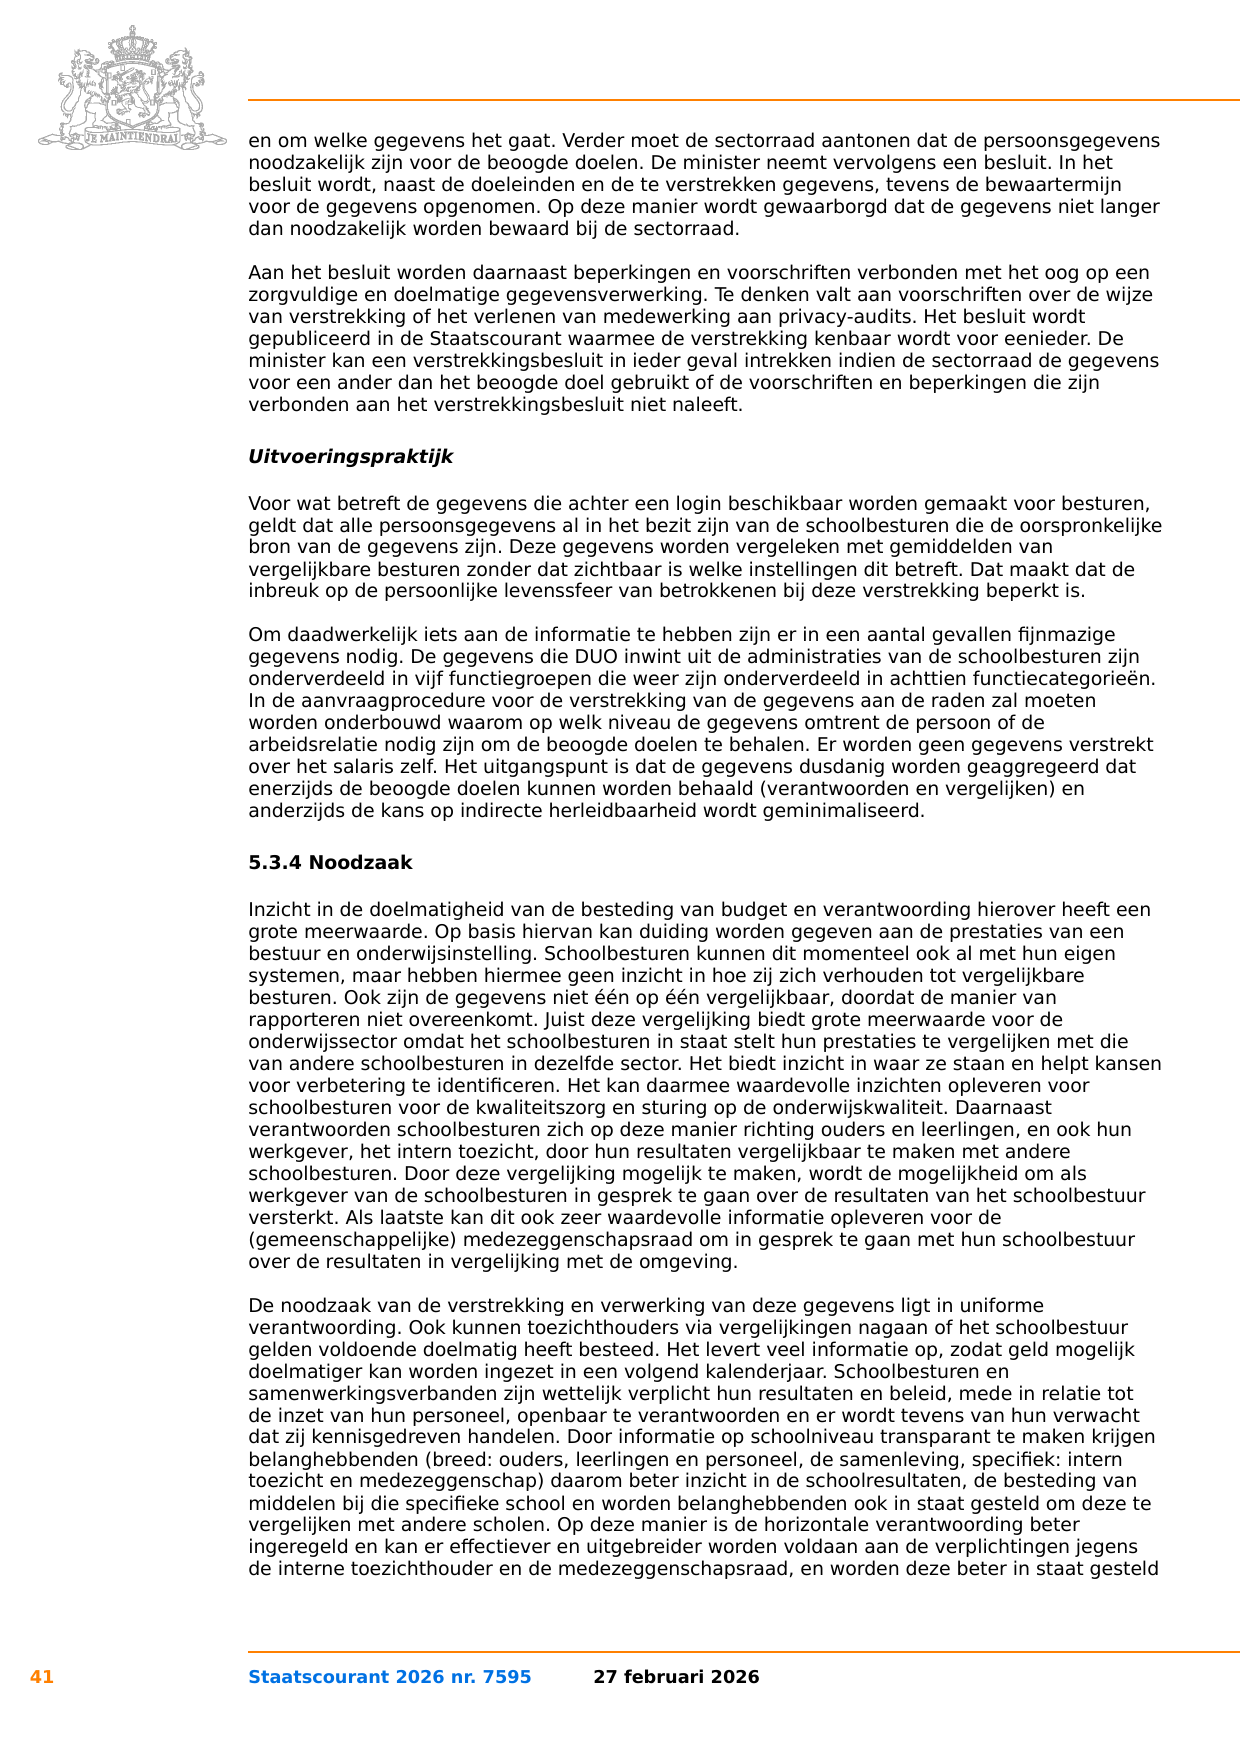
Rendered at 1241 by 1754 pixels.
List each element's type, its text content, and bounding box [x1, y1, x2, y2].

text Om daadwerkelijk iets aan de informatie te hebben zijn er in een aantal gevallen fijnmazige gegevens nodig. De gegevens die DUO inwint uit de administraties van de schoolbesturen zijn onderverdeeld in vijf functiegroepen die weer zijn onderverdeeld in achttien functiecategorieën. In de aanvraagprocedure voor de verstrekking van de gegevens aan de raden zal moeten worden onderbouwd waarom op welk niveau de gegevens omtrent de persoon of de arbeidsrelatie nodig zijn om de beoogde doelen te behalen. Er worden geen gegevens verstrekt over het salaris zelf. Het uitgangspunt is dat de gegevens dusdanig worden geaggregeerd dat enerzijds de beoogde doelen kunnen worden behaald (verantwoorden en vergelijken) en anderzijds de kans op indirecte herleidbaarheid wordt geminimaliseerd. [248, 624, 1163, 822]
text De noodzaak van de verstrekking en verwerking van deze gegevens ligt in uniforme verantwoording. Ook kunnen toezichthouders via vergelijkingen nagaan of het schoolbestuur gelden voldoende doelmatig heeft besteed. Het levert veel informatie op, zodat geld mogelijk doelmatiger kan worden ingezet in een volgend kalenderjaar. Schoolbesturen en samenwerkingsverbanden zijn wettelijk verplicht hun resultaten en beleid, mede in relatie tot de inzet van hun personeel, openbaar te verantwoorden en er wordt tevens van hun verwacht dat zij kennisgedreven handelen. Door informatie op schoolniveau transparant te maken krijgen belanghebbenden (breed: ouders, leerlingen en personeel, de samenleving, specifiek: intern toezicht en medezeggenschap) daarom beter inzicht in de schoolresultaten, de besteding van middelen bij die specifieke school en worden belanghebbenden ook in staat gesteld om deze te vergelijken met andere scholen. Op deze manier is de horizontale verantwoording beter ingeregeld en kan er effectiever en uitgebreider worden voldaan aan de verplichtingen jegens de interne toezichthouder en de medezeggenschapsraad, en worden deze beter in staat gesteld [248, 1294, 1163, 1580]
text Voor wat betreft de gegevens die achter een login beschikbaar worden gemaakt voor besturen, geldt dat alle persoonsgegevens al in het bezit zijn van de schoolbesturen die de oorspronkelijke bron van de gegevens zijn. Deze gegevens worden vergeleken met gemiddelden van vergelijkbare besturen zonder dat zichtbaar is welke instellingen dit betreft. Dat maakt dat de inbreuk op de persoonlijke levenssfeer van betrokkenen bij deze verstrekking beperkt is. [248, 492, 1163, 602]
subtitle 5.3.4 Noodzaak [248, 852, 1163, 874]
subtitle Uitvoeringspraktijk [248, 446, 1163, 467]
text Aan het besluit worden daarnaast beperkingen en voorschriften verbonden met het oog op een zorgvuldige en doelmatige gegevensverwerking. Te denken valt aan voorschriften over de wijze van verstrekking of het verlenen van medewerking aan privacy-audits. Het besluit wordt gepubliceerd in de Staatscourant waarmee de verstrekking kenbaar wordt voor eenieder. De minister kan een verstrekkingsbesluit in ieder geval intrekken indien de sectorraad de gegevens voor een ander dan het beoogde doel gebruikt of de voorschriften en beperkingen die zijn verbonden aan het verstrekkingsbesluit niet naleeft. [248, 262, 1163, 416]
picture [38, 25, 227, 150]
text Inzicht in de doelmatigheid van de besteding van budget en verantwoording hierover heeft een grote meerwaarde. Op basis hiervan kan duiding worden gegeven aan de prestaties van een bestuur en onderwijsinstelling. Schoolbesturen kunnen dit momenteel ook al met hun eigen systemen, maar hebben hiermee geen inzicht in hoe zij zich verhouden tot vergelijkbare besturen. Ook zijn de gegevens niet één op één vergelijkbaar, doordat de manier van rapporteren niet overeenkomt. Juist deze vergelijking biedt grote meerwaarde voor de onderwijssector omdat het schoolbesturen in staat stelt hun prestaties te vergelijken met die van andere schoolbesturen in dezelfde sector. Het biedt inzicht in waar ze staan en helpt kansen voor verbetering te identificeren. Het kan daarmee waardevolle inzichten opleveren voor schoolbesturen voor de kwaliteitszorg en sturing op de onderwijskwaliteit. Daarnaast verantwoorden schoolbesturen zich op deze manier richting ouders en leerlingen, en ook hun werkgever, het intern toezicht, door hun resultaten vergelijkbaar te maken met andere schoolbesturen. Door deze vergelijking mogelijk te maken, wordt de mogelijkheid om als werkgever van de schoolbesturen in gesprek te gaan over de resultaten van het schoolbestuur versterkt. Als laatste kan dit ook zeer waardevolle informatie opleveren voor de (gemeenschappelijke) medezeggenschapsraad om in gesprek te gaan met hun schoolbestuur over de resultaten in vergelijking met de omgeving. [248, 899, 1163, 1273]
text en om welke gegevens het gaat. Verder moet de sectorraad aantonen dat de persoonsgegevens noodzakelijk zijn voor de beoogde doelen. De minister neemt vervolgens een besluit. In het besluit wordt, naast de doeleinden en de te verstrekken gegevens, tevens de bewaartermijn voor de gegevens opgenomen. Op deze manier wordt gewaarborgd dat de gegevens niet langer dan noodzakelijk worden bewaard bij de sectorraad. [248, 130, 1163, 240]
